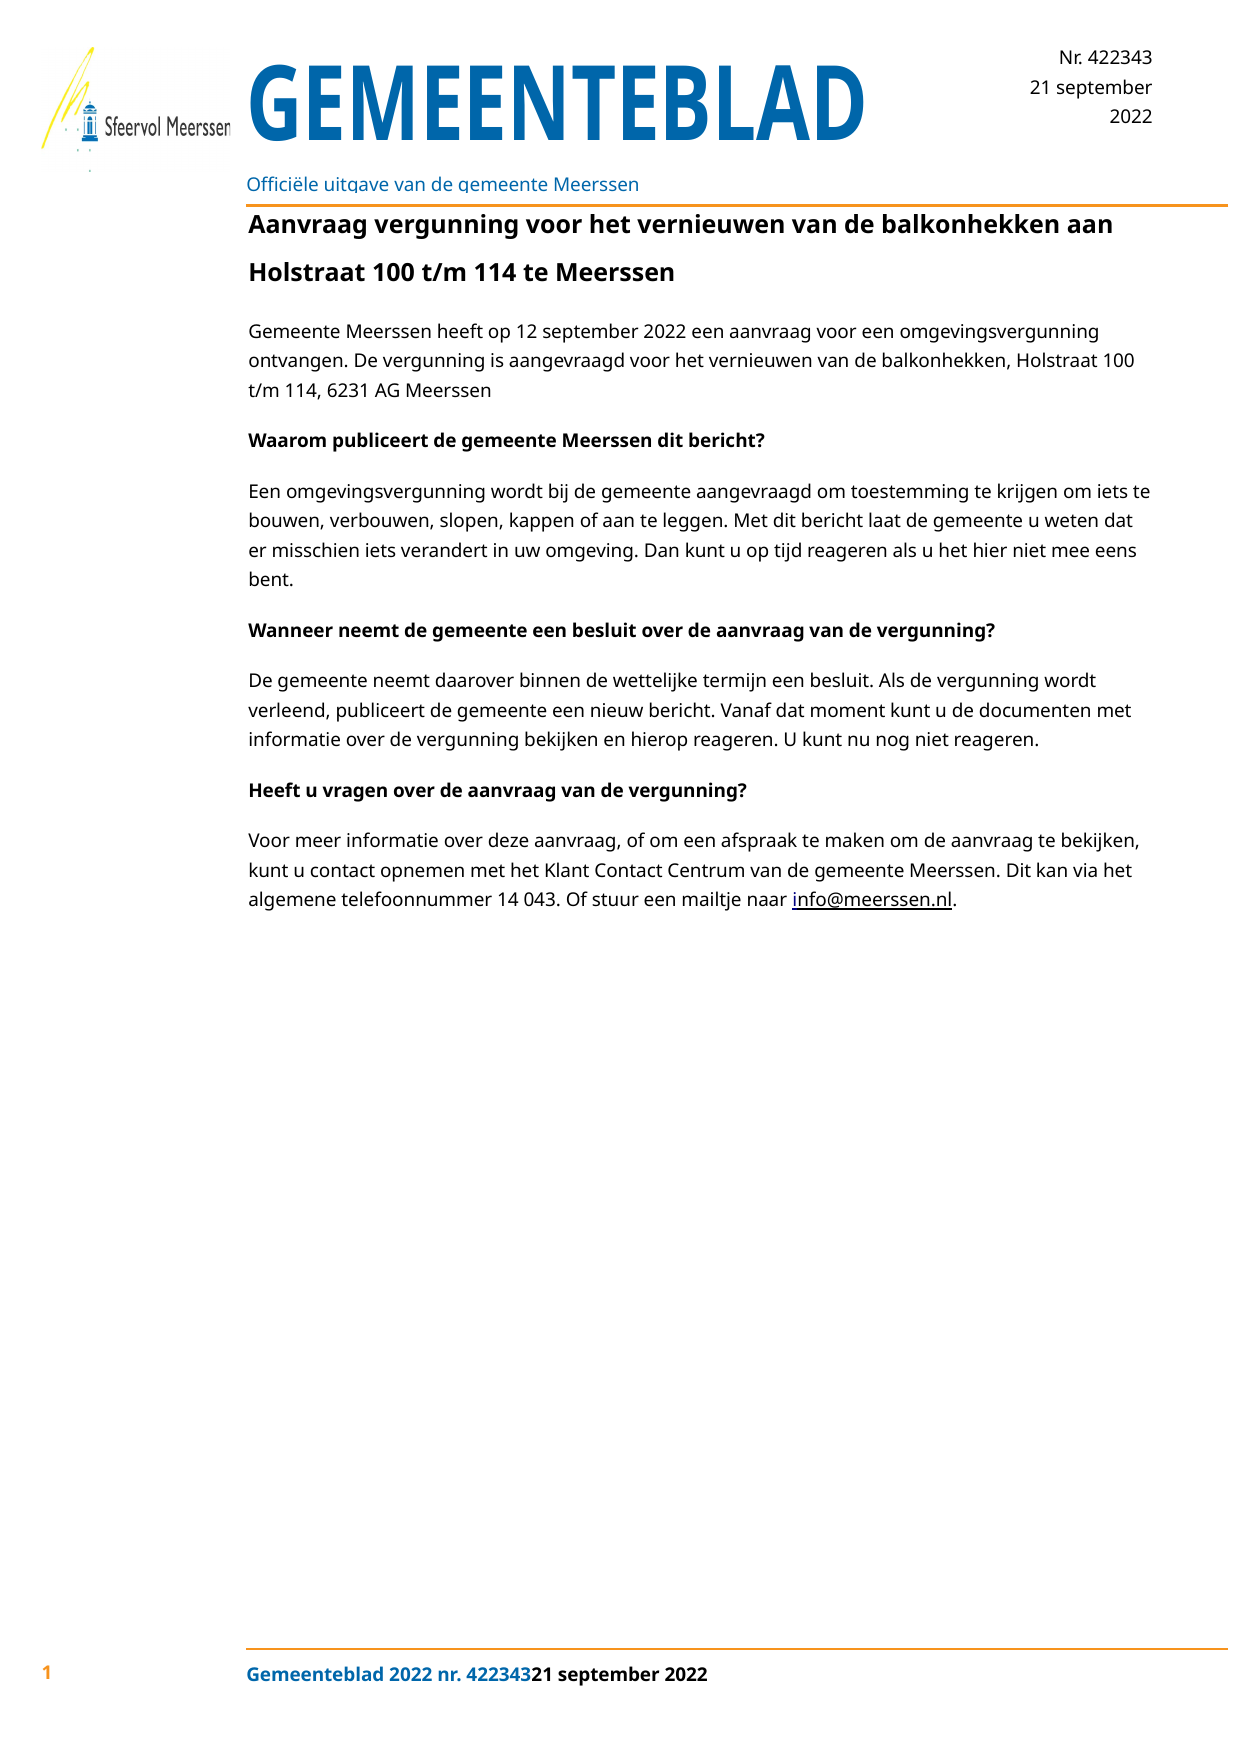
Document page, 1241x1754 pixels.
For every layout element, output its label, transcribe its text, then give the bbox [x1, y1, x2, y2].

text Heeft u vragen over de aanvraag van de vergunning? [248, 777, 1152, 803]
picture [41, 47, 231, 172]
text Gemeente Meerssen heeft op 12 september 2022 een aanvraag voor een omgevingsvergunning ontvangen. De vergunning is aangevraagd voor het vernieuwen van de balkonhekken, Holstraat 100 t/m 114, 6231 AG Meerssen [248, 318, 1152, 403]
text Wanneer neemt de gemeente een besluit over de aanvraag van de vergunning? [248, 617, 1152, 643]
text Aanvraag vergunning voor het vernieuwen van de balkonhekken aan Holstraat 100 t/m 114 te Meerssen [248, 207, 1152, 288]
text De gemeente neemt daarover binnen de wettelijke termijn een besluit. Als de vergunning wordt verleend, publiceert de gemeente een nieuw bericht. Vanaf dat moment kunt u de documenten met informatie over de vergunning bekijken en hierop reageren. U kunt nu nog niet reageren. [248, 667, 1152, 752]
text Waarom publiceert de gemeente Meerssen dit bericht? [248, 427, 1152, 453]
text Een omgevingsvergunning wordt bij de gemeente aangevraagd om toestemming te krijgen om iets te bouwen, verbouwen, slopen, kappen of aan te leggen. Met dit bericht laat de gemeente u weten dat er misschien iets verandert in uw omgeving. Dan kunt u op tijd reageren als u het hier niet mee eens bent. [248, 478, 1152, 592]
text Voor meer informatie over deze aanvraag, of om een afspraak te maken om de aanvraag te bekijken, kunt u contact opnemen met het Klant Contact Centrum van de gemeente Meerssen. Dit kan via het algemene telefoonnummer 14 043. Of stuur een mailtje naar info@meerssen.nl. [248, 827, 1152, 912]
